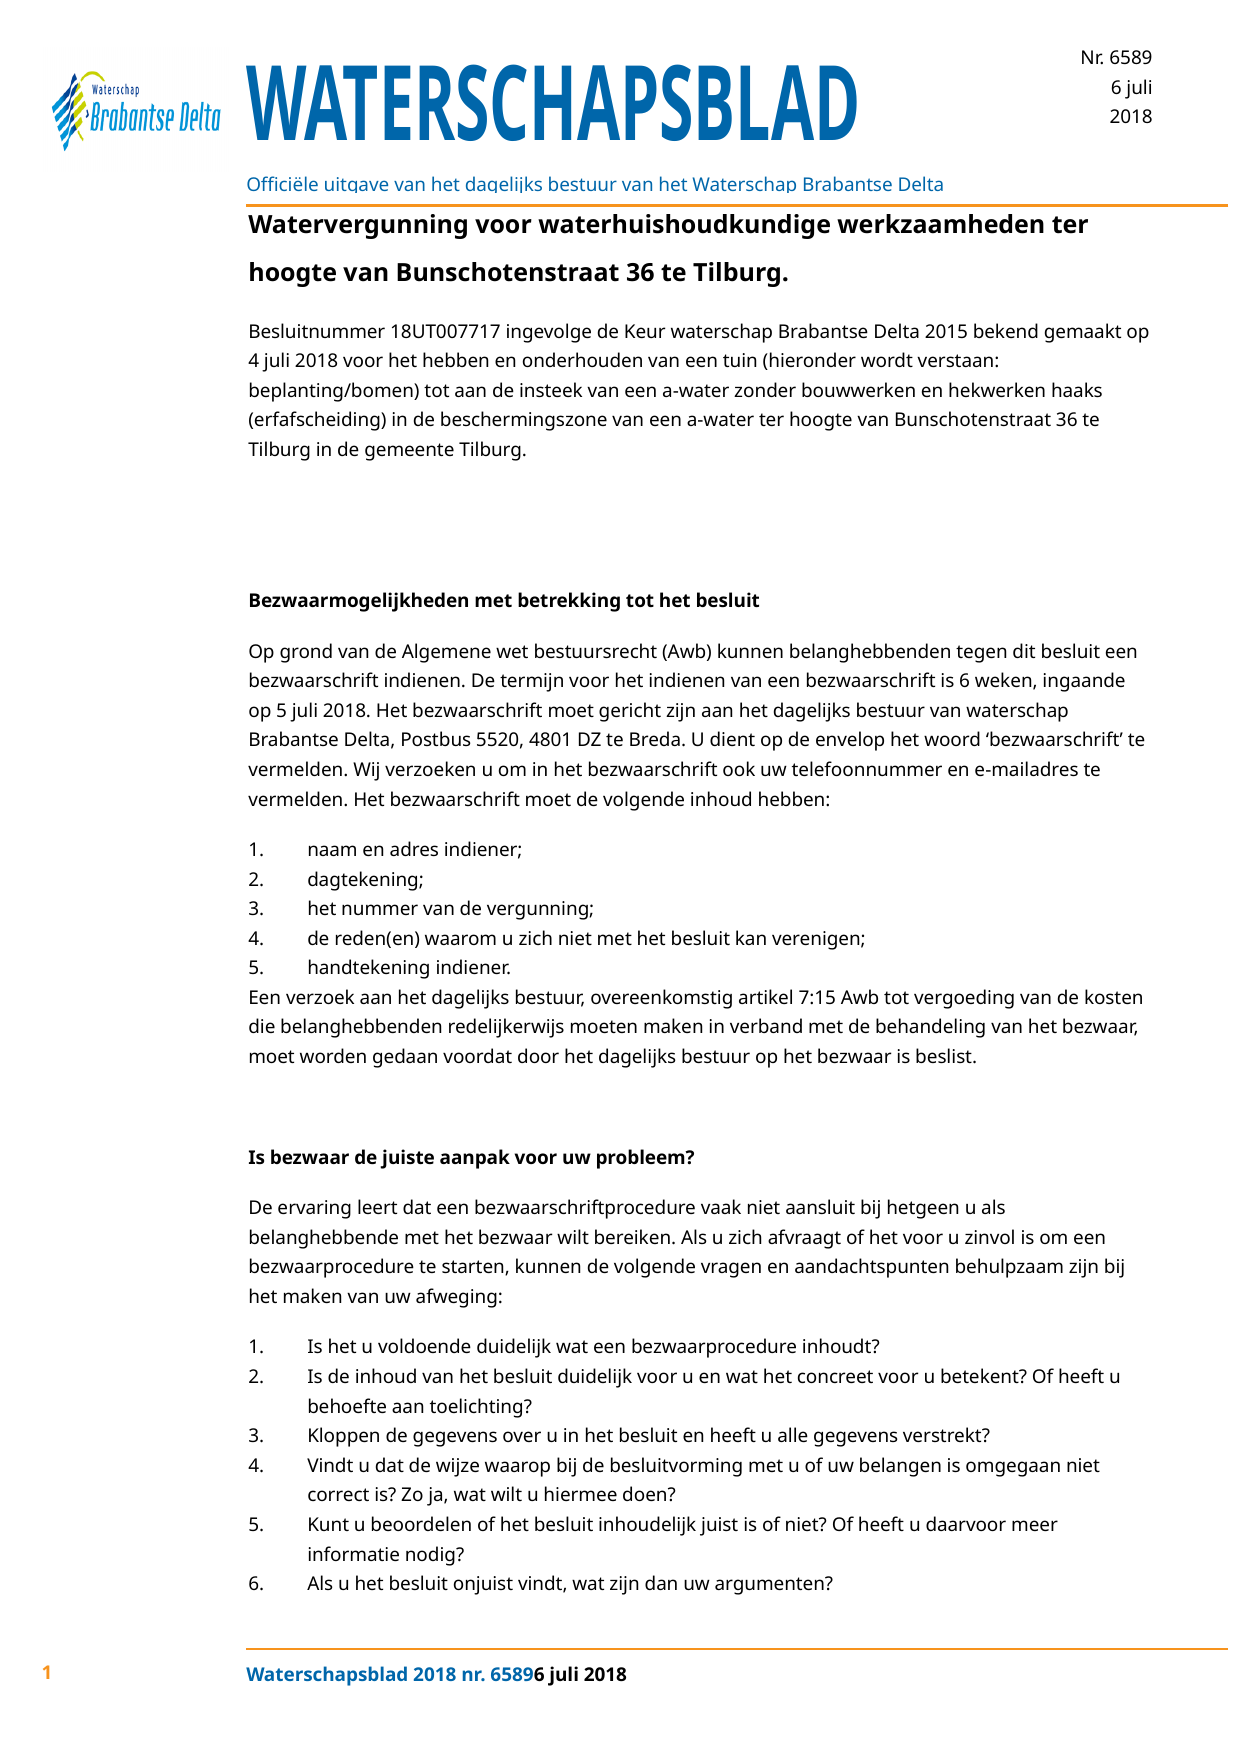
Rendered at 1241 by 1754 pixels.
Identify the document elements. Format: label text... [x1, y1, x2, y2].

list handtekening indiener. [248, 954, 1152, 980]
text Bezwaarmogelijkheden met betrekking tot het besluit [248, 587, 1152, 613]
list dagtekening; [248, 866, 1152, 892]
list Kunt u beoordelen of het besluit inhoudelijk juist is of niet? Of heeft u daarvoor meer informatie nodig? [248, 1511, 1152, 1567]
text Een verzoek aan het dagelijks bestuur, overeenkomstig artikel 7:15 Awb tot vergoeding van de kosten die belanghebbenden redelijkerwijs moeten maken in verband met de behandeling van het bezwaar, moet worden gedaan voordat door het dagelijks bestuur op het bezwaar is beslist. [248, 984, 1152, 1069]
picture [41, 47, 231, 172]
list Is het u voldoende duidelijk wat een bezwaarprocedure inhoudt? [248, 1334, 1152, 1359]
list Is de inhoud van het besluit duidelijk voor u en wat het concreet voor u betekent? Of heeft u behoefte aan toelichting? [248, 1363, 1152, 1419]
list naam en adres indiener; [248, 836, 1152, 862]
list Kloppen de gegevens over u in het besluit en heeft u alle gegevens verstrekt? [248, 1422, 1152, 1448]
text De ervaring leert dat een bezwaarschriftprocedure vaak niet aansluit bij hetgeen u als belanghebbende met het bezwaar wilt bereiken. Als u zich afvraagt of het voor u zinvol is om een bezwaarprocedure te starten, kunnen de volgende vragen en aandachtspunten behulpzaam zijn bij het maken van uw afweging: [248, 1194, 1152, 1309]
list het nummer van de vergunning; [248, 895, 1152, 921]
list de reden(en) waarom u zich niet met het besluit kan verenigen; [248, 925, 1152, 951]
text Op grond van de Algemene wet bestuursrecht (Awb) kunnen belanghebbenden tegen dit besluit een bezwaarschrift indienen. De termijn voor het indienen van een bezwaarschrift is 6 weken, ingaande op 5 juli 2018. Het bezwaarschrift moet gericht zijn aan het dagelijks bestuur van waterschap Brabantse Delta, Postbus 5520, 4801 DZ te Breda. U dient op de envelop het woord ‘bezwaarschrift’ te vermelden. Wij verzoeken u om in het bezwaarschrift ook uw telefoonnummer en e‑mailadres te vermelden. Het bezwaarschrift moet de volgende inhoud hebben: [248, 638, 1152, 812]
list Als u het besluit onjuist vindt, wat zijn dan uw argumenten? [248, 1570, 1152, 1596]
text Besluitnummer 18UT007717 ingevolge de Keur waterschap Brabantse Delta 2015 bekend gemaakt op 4 juli 2018 voor het hebben en onderhouden van een tuin (hieronder wordt verstaan: beplanting/bomen) tot aan de insteek van een a-water zonder bouwwerken en hekwerken haaks (erfafscheiding) in de beschermingszone van een a-water ter hoogte van Bunschotenstraat 36 te Tilburg in de gemeente Tilburg. [248, 318, 1152, 462]
text Is bezwaar de juiste aanpak voor uw probleem? [248, 1144, 1152, 1170]
list Vindt u dat de wijze waarop bij de besluitvorming met u of uw belangen is omgegaan niet correct is? Zo ja, wat wilt u hiermee doen? [248, 1452, 1152, 1507]
text Watervergunning voor waterhuishoudkundige werkzaamheden ter hoogte van Bunschotenstraat 36 te Tilburg. [248, 207, 1152, 288]
